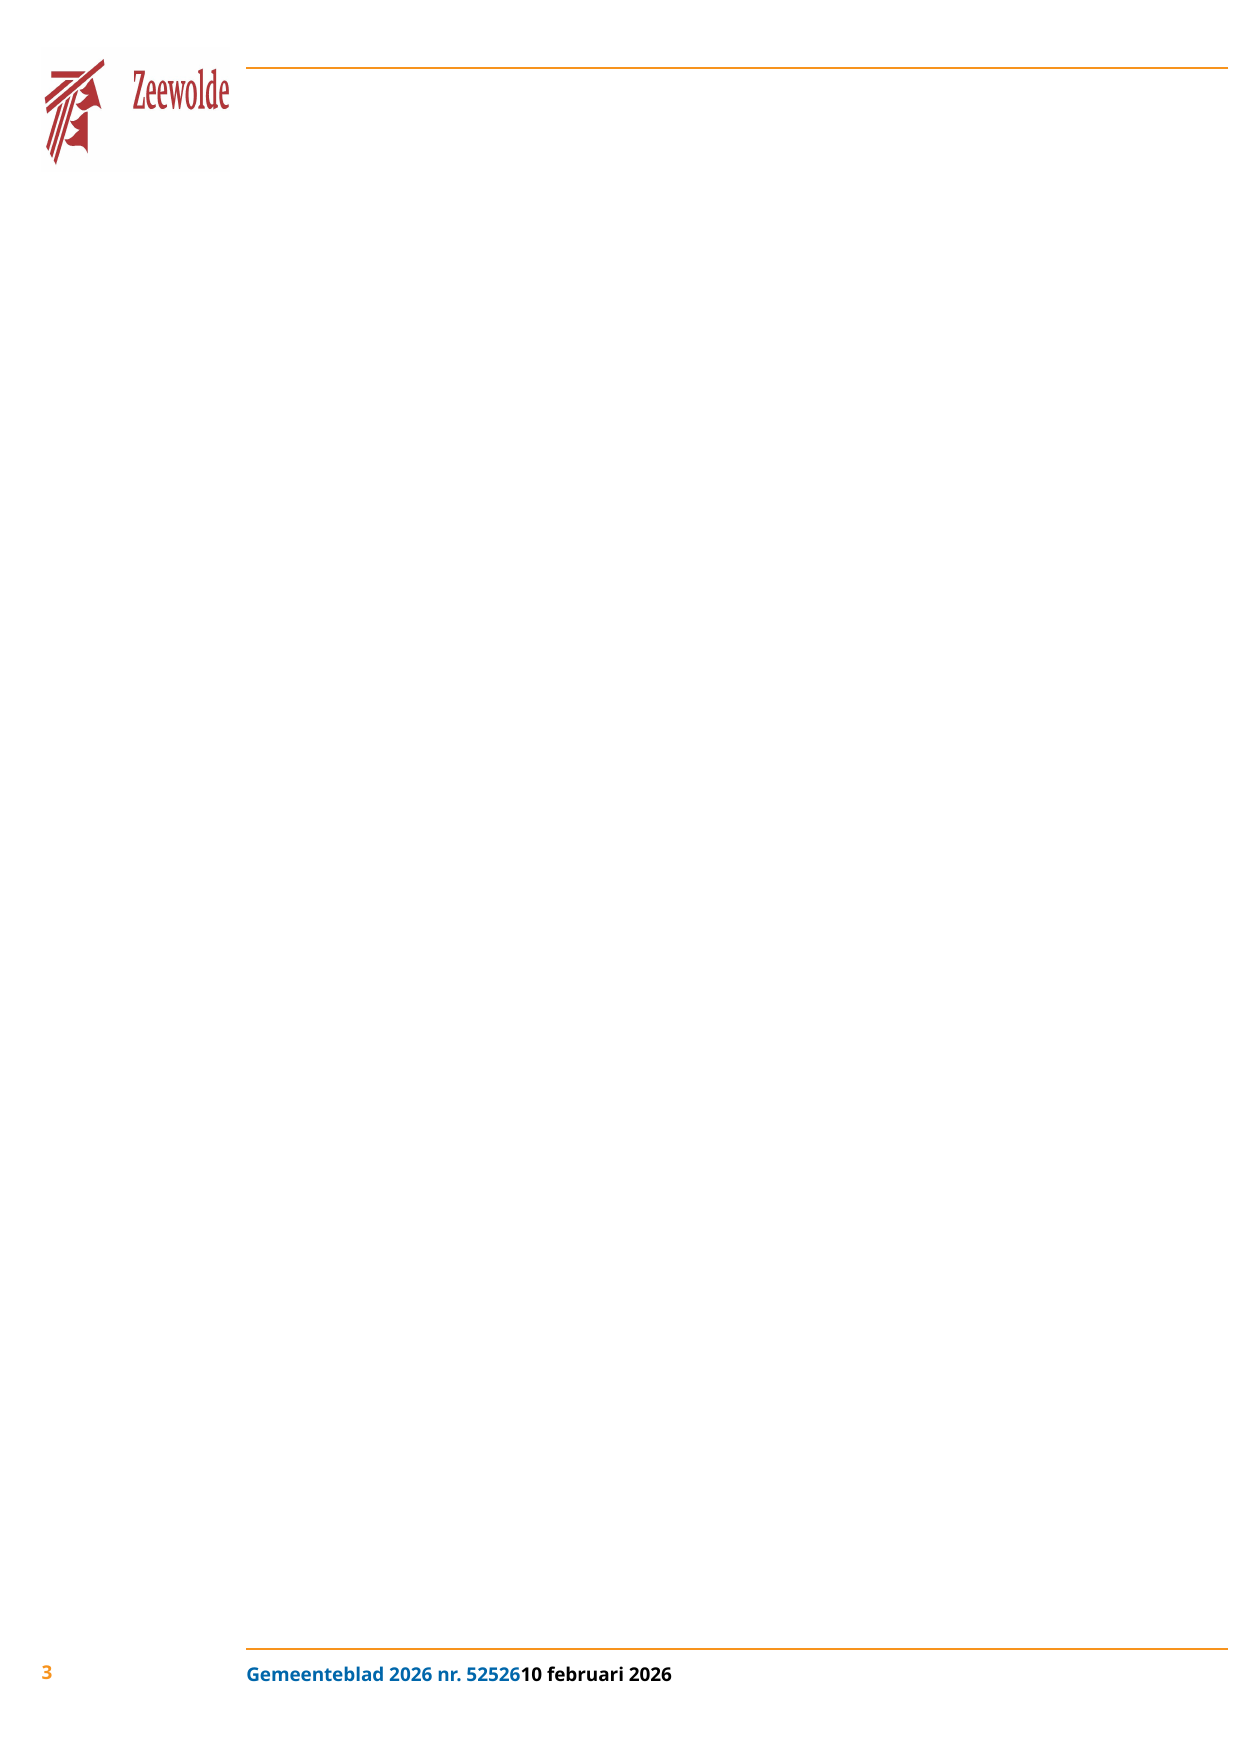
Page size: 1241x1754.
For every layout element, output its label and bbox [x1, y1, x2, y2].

picture [41, 47, 231, 172]
